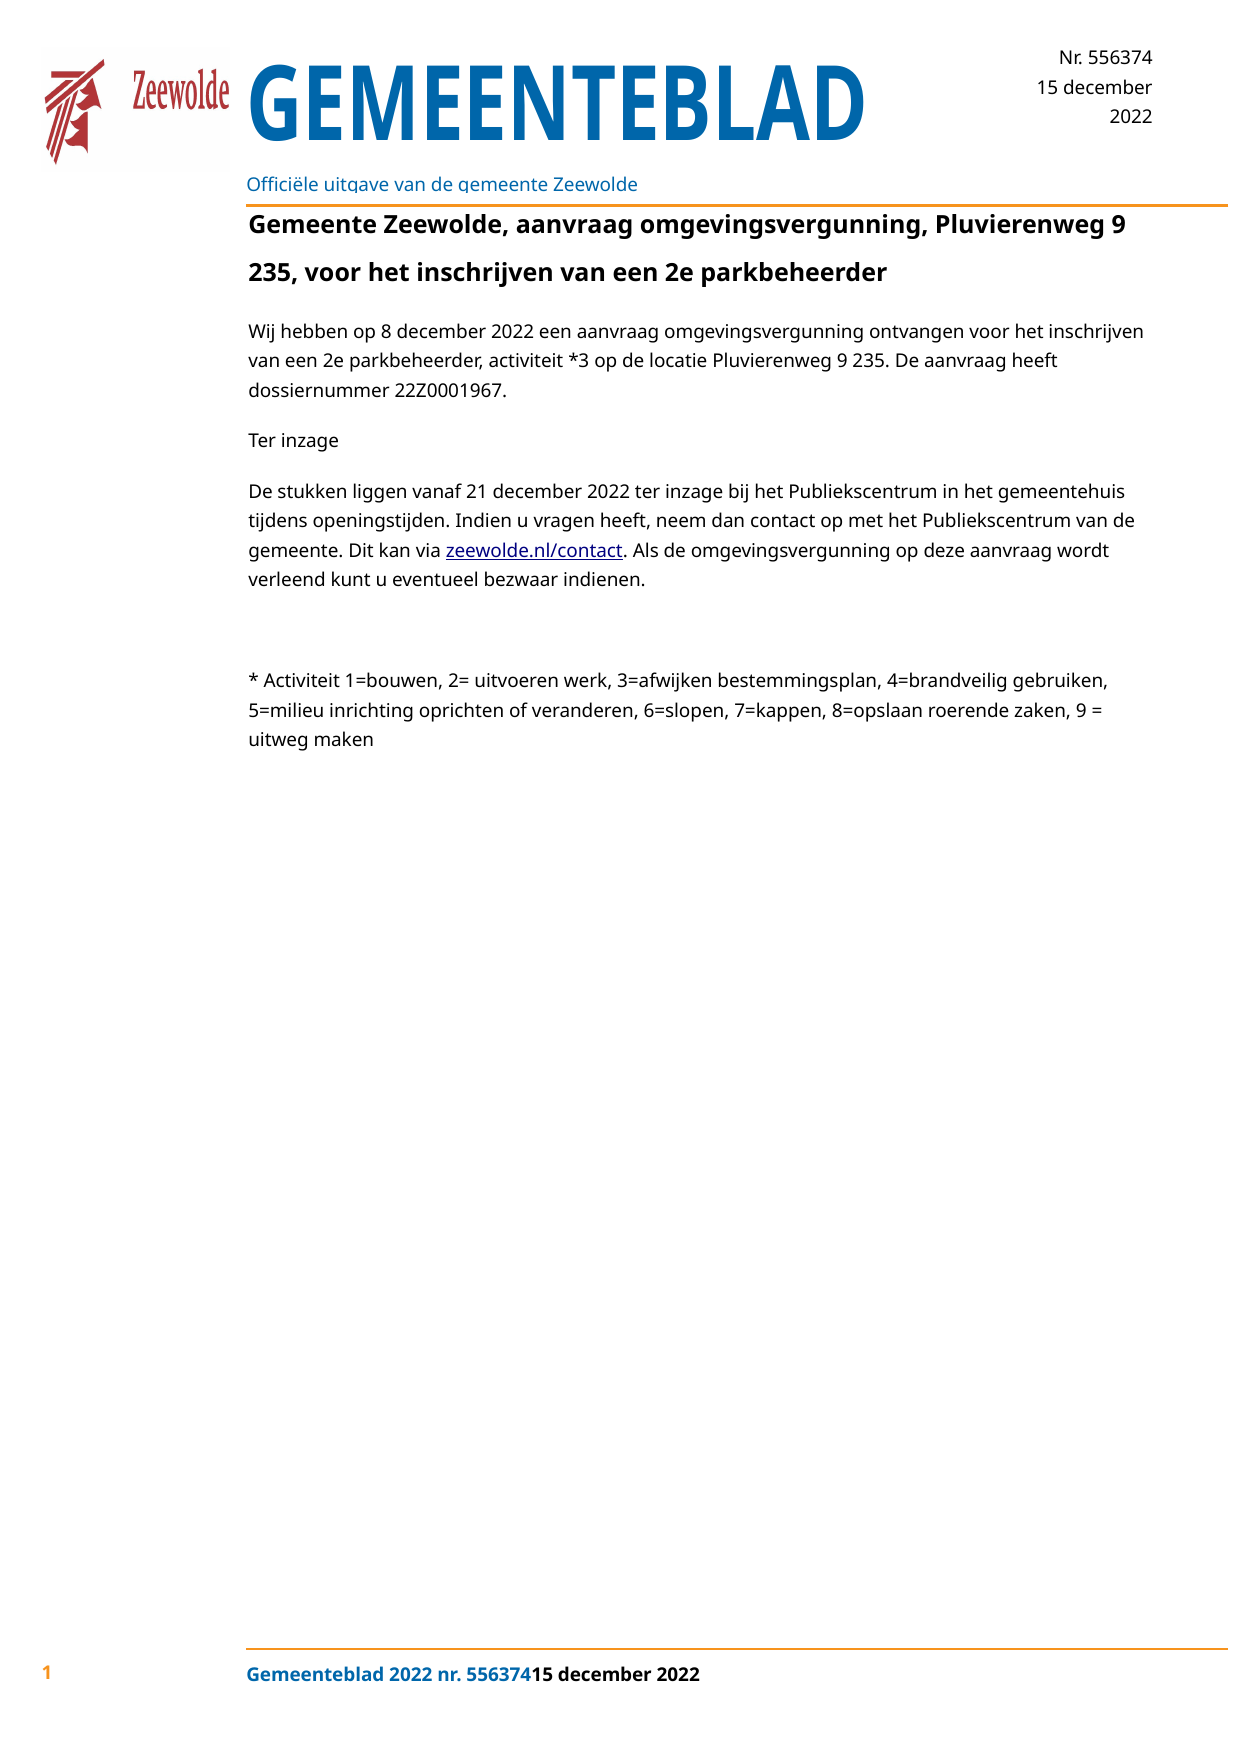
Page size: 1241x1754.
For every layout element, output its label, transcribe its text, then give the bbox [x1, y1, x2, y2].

text Wij hebben op 8 december 2022 een aanvraag omgevingsvergunning ontvangen voor het inschrijven van een 2e parkbeheerder, activiteit *3 op de locatie Pluvierenweg 9 235. De aanvraag heeft dossiernummer 22Z0001967. [248, 318, 1152, 403]
text Ter inzage [248, 427, 1152, 453]
picture [41, 47, 231, 172]
text * Activiteit 1=bouwen, 2= uitvoeren werk, 3=afwijken bestemmingsplan, 4=brandveilig gebruiken, 5=milieu inrichting oprichten of veranderen, 6=slopen, 7=kappen, 8=opslaan roerende zaken, 9 = uitweg maken [248, 667, 1152, 752]
text Gemeente Zeewolde, aanvraag omgevingsvergunning, Pluvierenweg 9 235, voor het inschrijven van een 2e parkbeheerder [248, 207, 1152, 288]
text De stukken liggen vanaf 21 december 2022 ter inzage bij het Publiekscentrum in het gemeentehuis tijdens openingstijden. Indien u vragen heeft, neem dan contact op met het Publiekscentrum van de gemeente. Dit kan via zeewolde.nl/contact. Als de omgevingsvergunning op deze aanvraag wordt verleend kunt u eventueel bezwaar indienen. [248, 478, 1152, 592]
